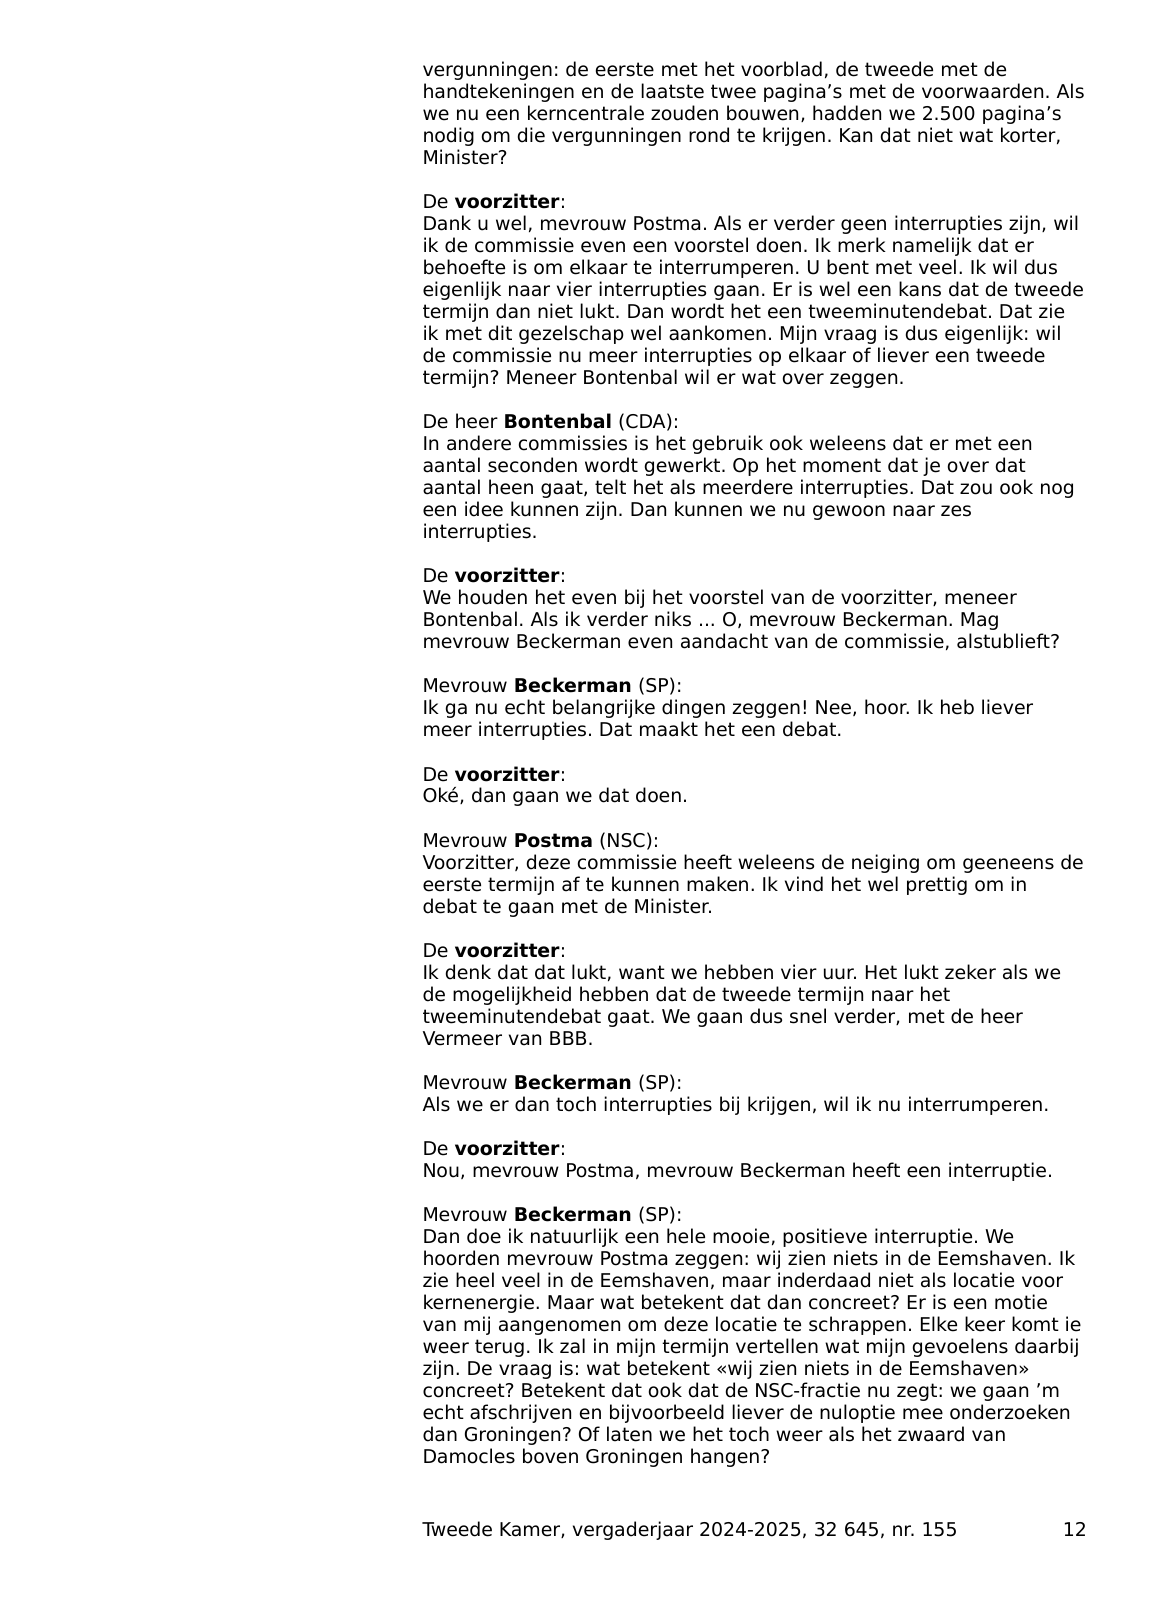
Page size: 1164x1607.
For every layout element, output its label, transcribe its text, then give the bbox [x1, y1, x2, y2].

text De heer Bontenbal (CDA): [422, 411, 1087, 433]
text De voorzitter: [422, 565, 1087, 587]
text We houden het even bij het voorstel van de voorzitter, meneer Bontenbal. Als ik verder niks ... O, mevrouw Beckerman. Mag mevrouw Beckerman even aandacht van de commissie, alstublieft? [422, 587, 1087, 653]
text Ik denk dat dat lukt, want we hebben vier uur. Het lukt zeker als we de mogelijkheid hebben dat de tweede termijn naar het tweeminutendebat gaat. We gaan dus snel verder, met de heer Vermeer van BBB. [422, 962, 1087, 1049]
text De voorzitter: [422, 1138, 1087, 1160]
text vergunningen: de eerste met het voorblad, de tweede met de handtekeningen en de laatste twee pagina’s met de voorwaarden. Als we nu een kerncentrale zouden bouwen, hadden we 2.500 pagina’s nodig om die vergunningen rond te krijgen. Kan dat niet wat korter, Minister? [422, 59, 1087, 169]
text De voorzitter: [422, 191, 1087, 213]
text Dank u wel, mevrouw Postma. Als er verder geen interrupties zijn, wil ik de commissie even een voorstel doen. Ik merk namelijk dat er behoefte is om elkaar te interrumperen. U bent met veel. Ik wil dus eigenlijk naar vier interrupties gaan. Er is wel een kans dat de tweede termijn dan niet lukt. Dan wordt het een tweeminutendebat. Dat zie ik met dit gezelschap wel aankomen. Mijn vraag is dus eigenlijk: wil de commissie nu meer interrupties op elkaar of liever een tweede termijn? Meneer Bontenbal wil er wat over zeggen. [422, 213, 1087, 389]
text Voorzitter, deze commissie heeft weleens de neiging om geeneens de eerste termijn af te kunnen maken. Ik vind het wel prettig om in debat te gaan met de Minister. [422, 852, 1087, 917]
text Mevrouw Beckerman (SP): [422, 1204, 1087, 1226]
text Oké, dan gaan we dat doen. [422, 785, 1087, 807]
text Ik ga nu echt belangrijke dingen zeggen! Nee, hoor. Ik heb liever meer interrupties. Dat maakt het een debat. [422, 697, 1087, 741]
text De voorzitter: [422, 940, 1087, 962]
text De voorzitter: [422, 763, 1087, 785]
text Mevrouw Postma (NSC): [422, 829, 1087, 852]
text Als we er dan toch interrupties bij krijgen, wil ik nu interrumperen. [422, 1094, 1087, 1116]
text Mevrouw Beckerman (SP): [422, 1072, 1087, 1094]
text Nou, mevrouw Postma, mevrouw Beckerman heeft een interruptie. [422, 1160, 1087, 1182]
text Dan doe ik natuurlijk een hele mooie, positieve interruptie. We hoorden mevrouw Postma zeggen: wij zien niets in de Eemshaven. Ik zie heel veel in de Eemshaven, maar inderdaad niet als locatie voor kernenergie. Maar wat betekent dat dan concreet? Er is een motie van mij aangenomen om deze locatie te schrappen. Elke keer komt ie weer terug. Ik zal in mijn termijn vertellen wat mijn gevoelens daarbij zijn. De vraag is: wat betekent «wij zien niets in de Eemshaven» concreet? Betekent dat ook dat de NSC-fractie nu zegt: we gaan ’m echt afschrijven en bijvoorbeeld liever de nuloptie mee onderzoeken dan Groningen? Of laten we het toch weer als het zwaard van Damocles boven Groningen hangen? [422, 1226, 1087, 1468]
text In andere commissies is het gebruik ook weleens dat er met een aantal seconden wordt gewerkt. Op het moment dat je over dat aantal heen gaat, telt het als meerdere interrupties. Dat zou ook nog een idee kunnen zijn. Dan kunnen we nu gewoon naar zes interrupties. [422, 433, 1087, 543]
text Mevrouw Beckerman (SP): [422, 675, 1087, 697]
